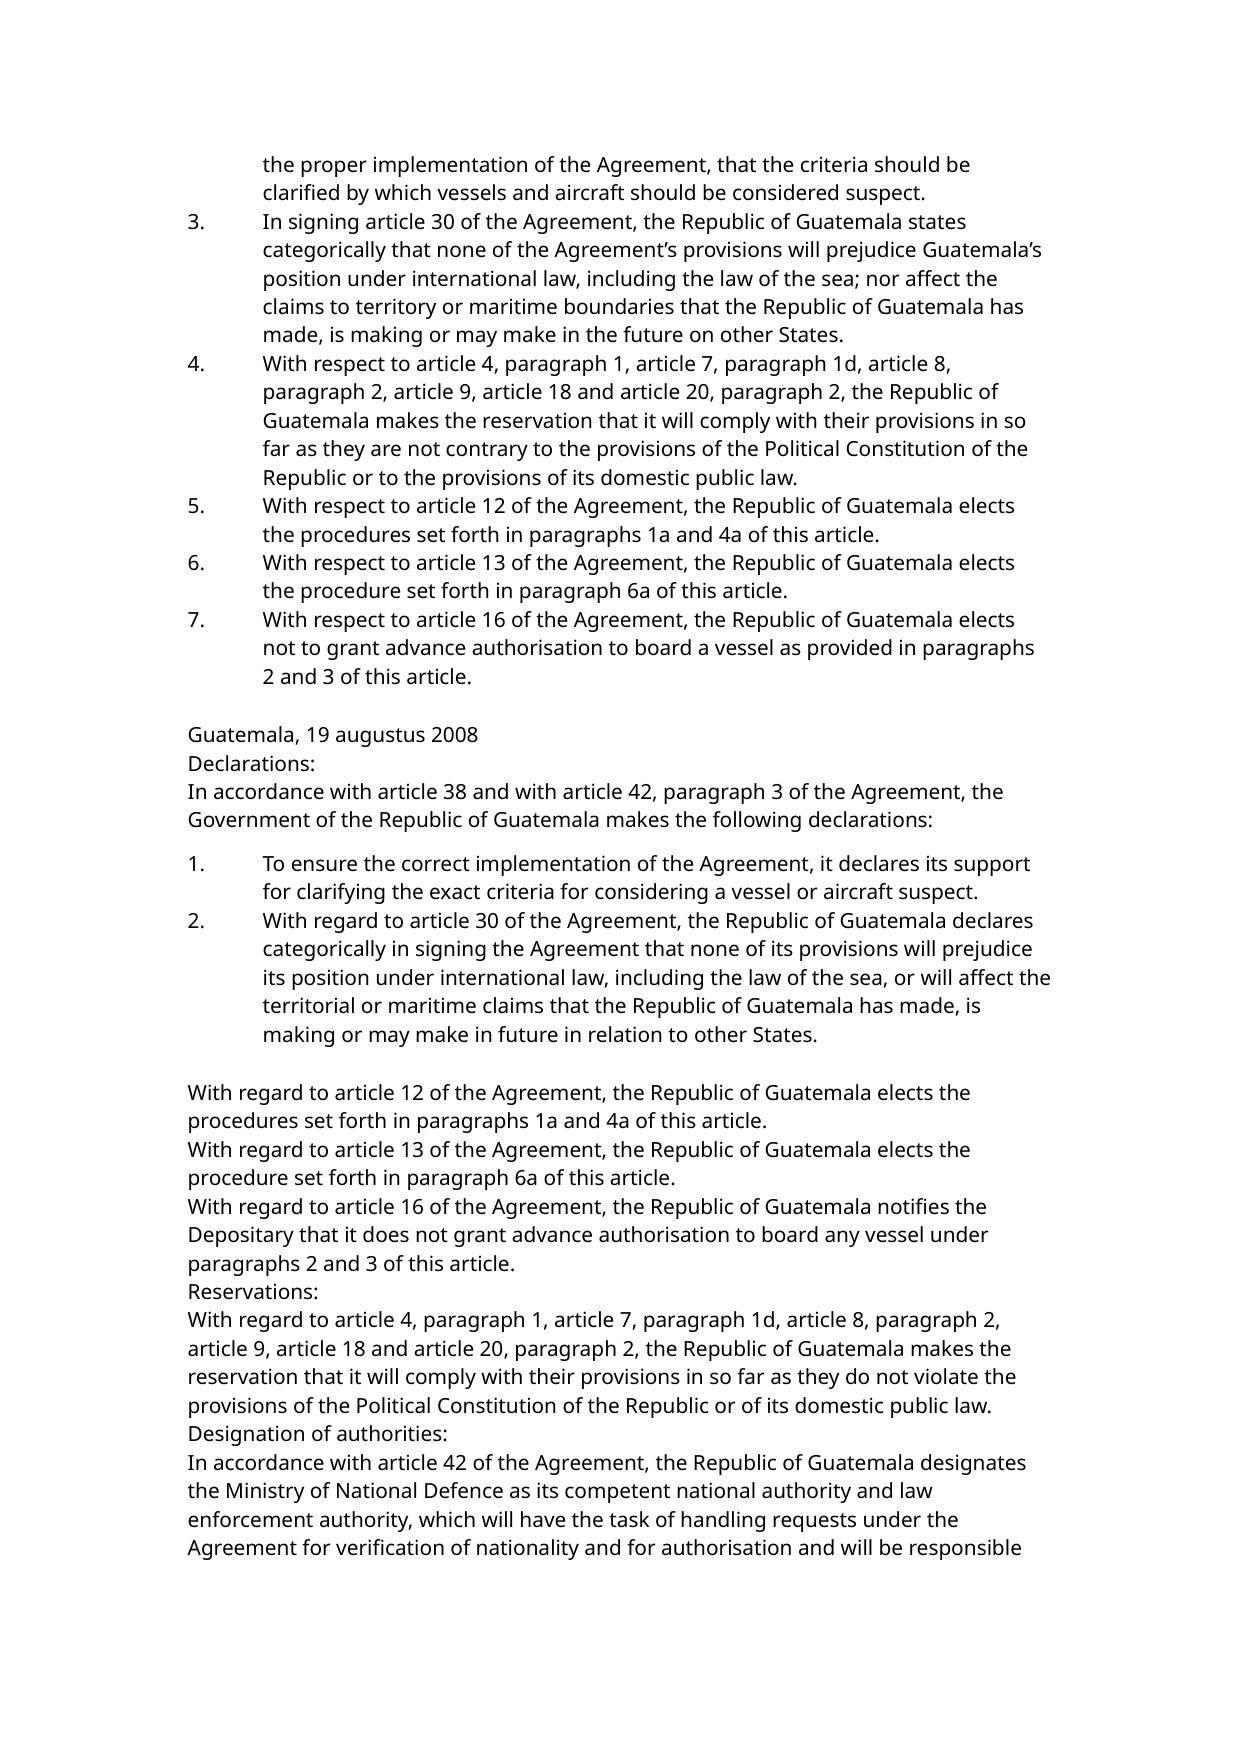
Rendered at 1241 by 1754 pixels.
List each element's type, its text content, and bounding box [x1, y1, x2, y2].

text Reservations: [187, 1277, 1053, 1306]
list With respect to article 16 of the Agreement, the Republic of Guatemala elects not to grant advance authorisation to board a vessel as provided in paragraphs 2 and 3 of this article. [187, 605, 1053, 690]
list With respect to article 12 of the Agreement, the Republic of Guatemala elects the procedures set forth in paragraphs 1a and 4a of this article. [187, 491, 1053, 548]
list the proper implementation of the Agreement, that the criteria should be clarified by which vessels and aircraft should be considered suspect. [187, 150, 1053, 207]
list With respect to article 4, paragraph 1, article 7, paragraph 1d, article 8, paragraph 2, article 9, article 18 and article 20, paragraph 2, the Republic of Guatemala makes the reservation that it will comply with their provisions in so far as they are not contrary to the provisions of the Political Constitution of the Republic or to the provisions of its domestic public law. [187, 349, 1053, 491]
text With regard to article 4, paragraph 1, article 7, paragraph 1d, article 8, paragraph 2, article 9, article 18 and article 20, paragraph 2, the Republic of Guatemala makes the reservation that it will comply with their provisions in so far as they do not violate the provisions of the Political Constitution of the Republic or of its domestic public law. [187, 1306, 1053, 1419]
text In accordance with article 38 and with article 42, paragraph 3 of the Agreement, the Government of the Republic of Guatemala makes the following declarations: [187, 777, 1053, 834]
text In accordance with article 42 of the Agreement, the Republic of Guatemala designates the Ministry of National Defence as its competent national authority and law enforcement authority, which will have the task of handling requests under the Agreement for verification of nationality and for authorisation and will be responsible [187, 1448, 1053, 1562]
text Declarations: [187, 749, 1053, 777]
list With respect to article 13 of the Agreement, the Republic of Guatemala elects the procedure set forth in paragraph 6a of this article. [187, 548, 1053, 605]
text With regard to article 12 of the Agreement, the Republic of Guatemala elects the procedures set forth in paragraphs 1a and 4a of this article. [187, 1078, 1053, 1135]
list To ensure the correct implementation of the Agreement, it declares its support for clarifying the exact criteria for considering a vessel or aircraft suspect. [187, 849, 1053, 906]
text Designation of authorities: [187, 1419, 1053, 1448]
list With regard to article 30 of the Agreement, the Republic of Guatemala declares categorically in signing the Agreement that none of its provisions will prejudice its position under international law, including the law of the sea, or will affect the territorial or maritime claims that the Republic of Guatemala has made, is making or may make in future in relation to other States. [187, 906, 1053, 1048]
text With regard to article 16 of the Agreement, the Republic of Guatemala notifies the Depositary that it does not grant advance authorisation to board any vessel under paragraphs 2 and 3 of this article. [187, 1192, 1053, 1277]
text With regard to article 13 of the Agreement, the Republic of Guatemala elects the procedure set forth in paragraph 6a of this article. [187, 1135, 1053, 1192]
list In signing article 30 of the Agreement, the Republic of Guatemala states categorically that none of the Agreement’s provisions will prejudice Guatemala’s position under international law, including the law of the sea; nor affect the claims to territory or maritime boundaries that the Republic of Guatemala has made, is making or may make in the future on other States. [187, 207, 1053, 349]
text Guatemala, 19 augustus 2008 [187, 720, 1053, 749]
